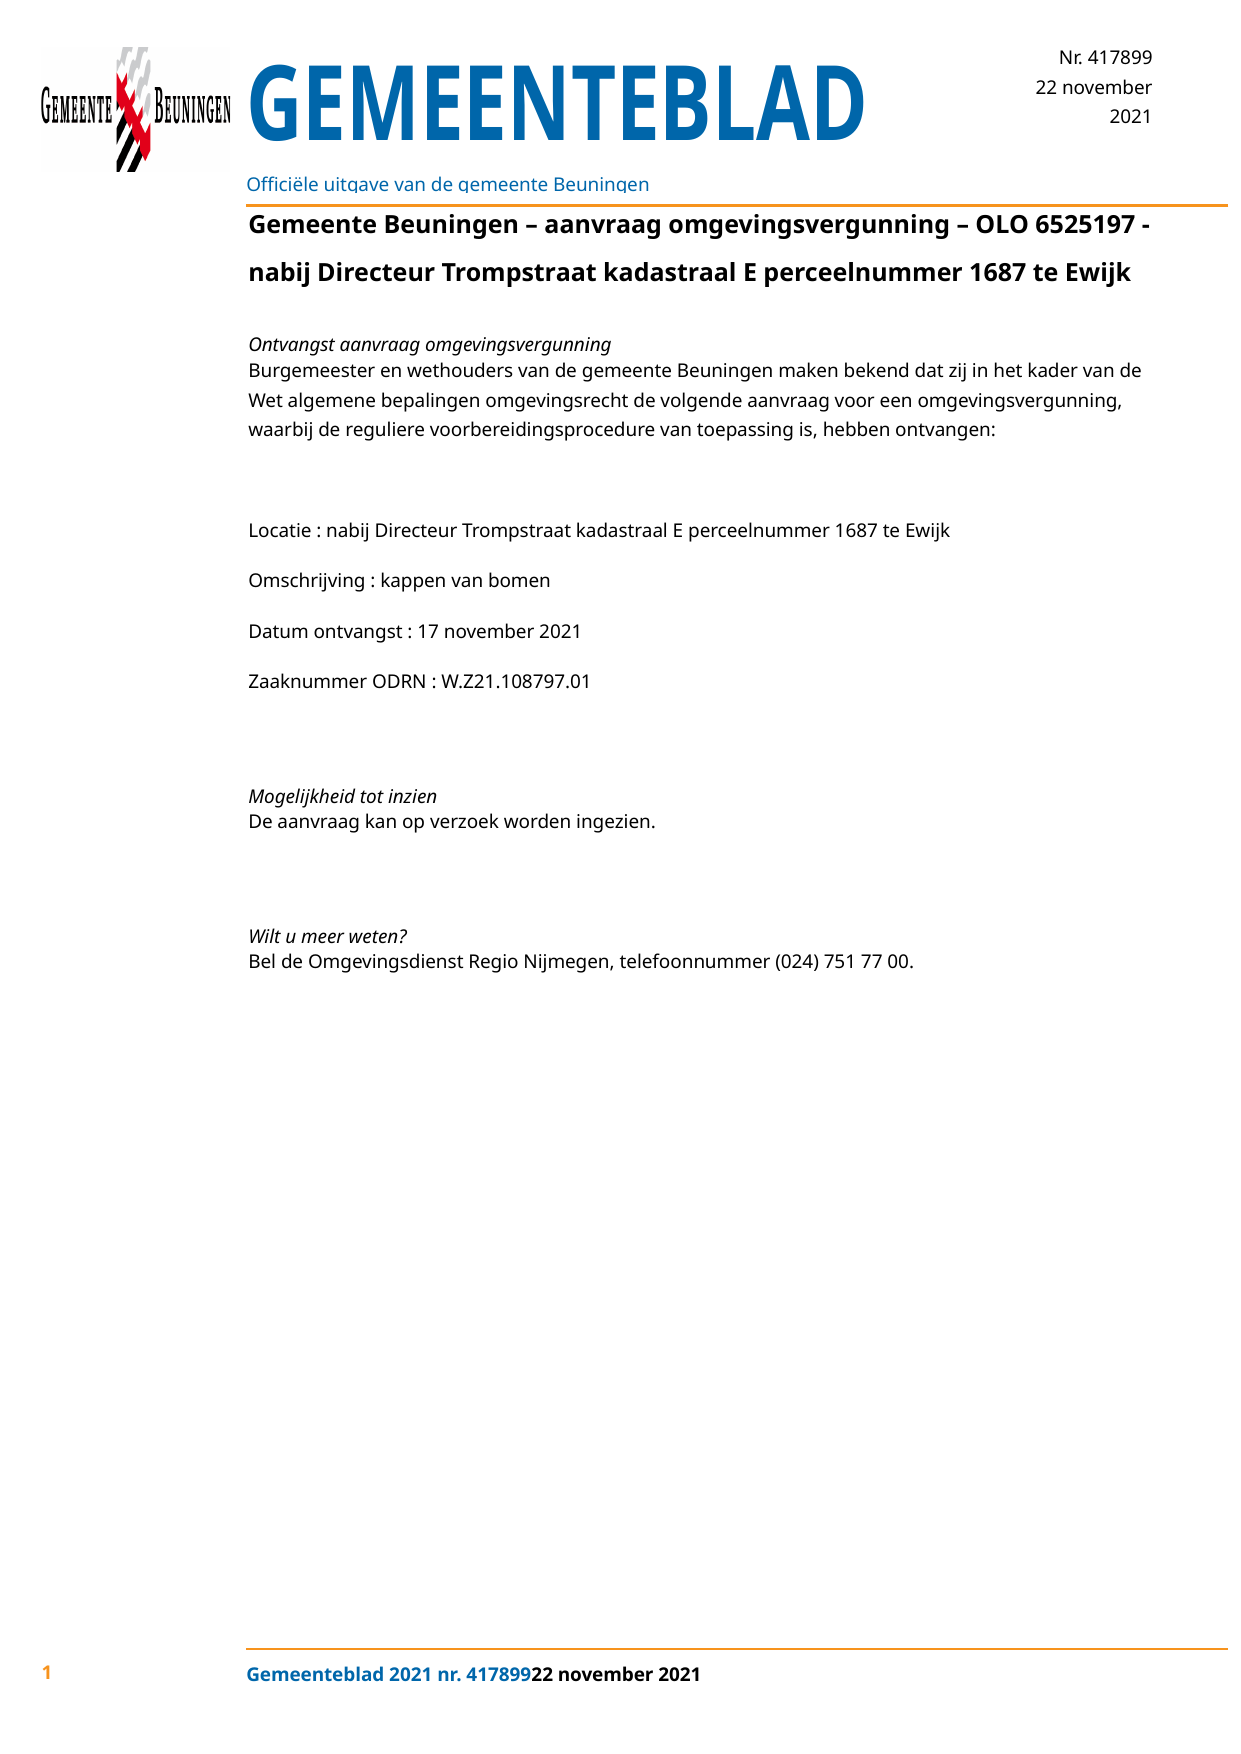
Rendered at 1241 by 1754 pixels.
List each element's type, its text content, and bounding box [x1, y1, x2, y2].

text Zaaknummer ODRN : W.Z21.108797.01 [248, 668, 1152, 694]
picture [41, 47, 231, 172]
text Gemeente Beuningen – aanvraag omgevingsvergunning – OLO 6525197 - nabij Directeur Trompstraat kadastraal E perceelnummer 1687 te Ewijk [248, 207, 1152, 288]
text De aanvraag kan op verzoek worden ingezien. [248, 808, 1152, 834]
text Locatie : nabij Directeur Trompstraat kadastraal E perceelnummer 1687 te Ewijk [248, 517, 1152, 543]
text Ontvangst aanvraag omgevingsvergunning [248, 331, 1152, 357]
text Bel de Omgevingsdienst Regio Nijmegen, telefoonnummer (024) 751 77 00. [248, 949, 1152, 974]
text Omschrijving : kappen van bomen [248, 568, 1152, 593]
text Mogelijkheid tot inzien [248, 783, 1152, 808]
text Datum ontvangst : 17 november 2021 [248, 618, 1152, 644]
text Wilt u meer weten? [248, 923, 1152, 949]
text Burgemeester en wethouders van de gemeente Beuningen maken bekend dat zij in het kader van de Wet algemene bepalingen omgevingsrecht de volgende aanvraag voor een omgevingsvergunning, waarbij de reguliere voorbereidingsprocedure van toepassing is, hebben ontvangen: [248, 357, 1152, 442]
